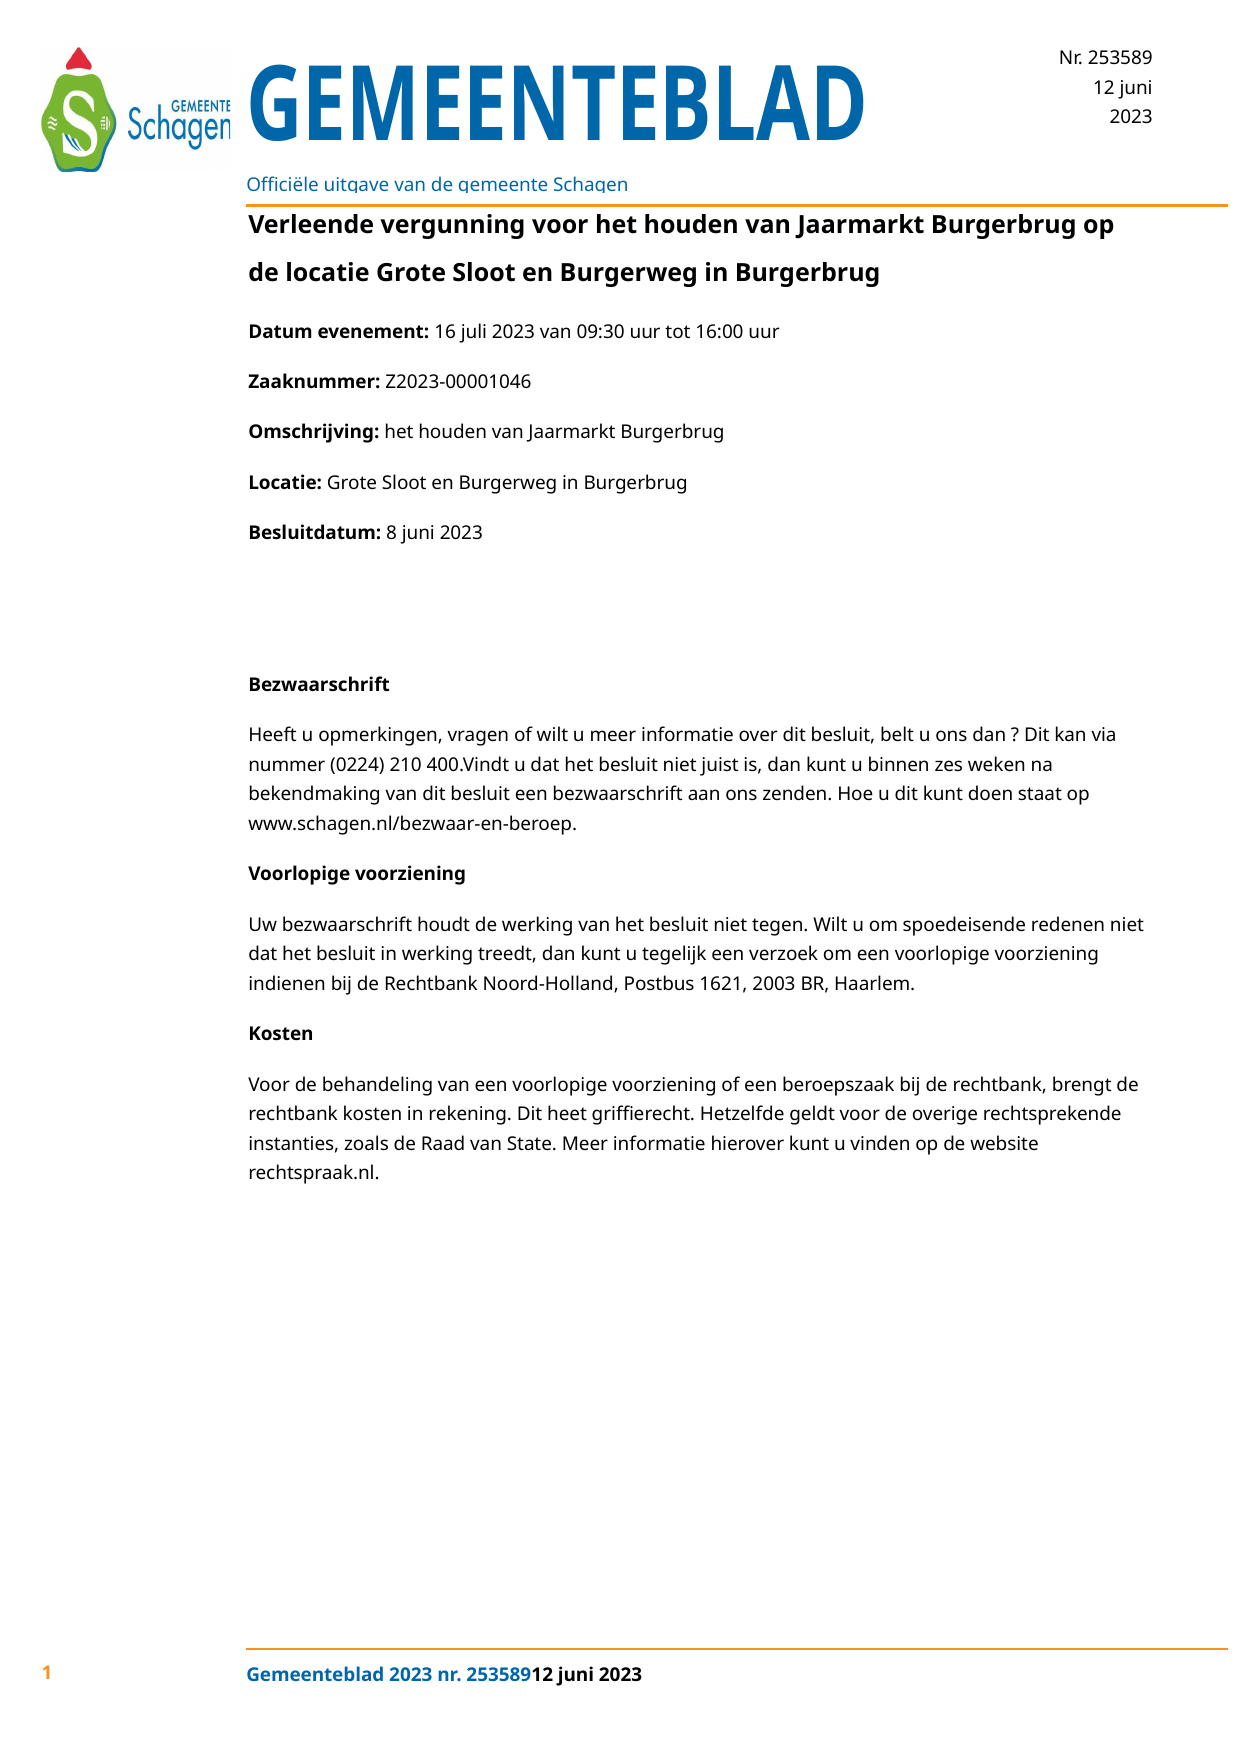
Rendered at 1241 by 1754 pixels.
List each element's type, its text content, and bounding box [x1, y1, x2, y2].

text Kosten [248, 1020, 1152, 1046]
text Bezwaarschrift [248, 671, 1152, 697]
text Voorlopige voorziening [248, 860, 1152, 886]
text Verleende vergunning voor het houden van Jaarmarkt Burgerbrug op de locatie Grote Sloot en Burgerweg in Burgerbrug [248, 207, 1152, 288]
text Omschrijving: het houden van Jaarmarkt Burgerbrug [248, 419, 1152, 444]
text Besluitdatum: 8 juni 2023 [248, 519, 1152, 545]
text Heeft u opmerkingen, vragen of wilt u meer informatie over dit besluit, belt u ons dan ? Dit kan via nummer (0224) 210 400.Vindt u dat het besluit niet juist is, dan kunt u binnen zes weken na bekendmaking van dit besluit een bezwaarschrift aan ons zenden. Hoe u dit kunt doen staat op www.schagen.nl/bezwaar-en-beroep. [248, 721, 1152, 836]
text Uw bezwaarschrift houdt de werking van het besluit niet tegen. Wilt u om spoedeisende redenen niet dat het besluit in werking treedt, dan kunt u tegelijk een verzoek om een voorlopige voorziening indienen bij de Rechtbank Noord-Holland, Postbus 1621, 2003 BR, Haarlem. [248, 911, 1152, 996]
text Locatie: Grote Sloot en Burgerweg in Burgerbrug [248, 469, 1152, 495]
picture [41, 47, 231, 172]
text Zaaknummer: Z2023-00001046 [248, 368, 1152, 394]
text Datum evenement: 16 juli 2023 van 09:30 uur tot 16:00 uur [248, 318, 1152, 344]
text Voor de behandeling van een voorlopige voorziening of een beroepszaak bij de rechtbank, brengt de rechtbank kosten in rekening. Dit heet griffierecht. Hetzelfde geldt voor de overige rechtsprekende instanties, zoals de Raad van State. Meer informatie hierover kunt u vinden op de website rechtspraak.nl. [248, 1071, 1152, 1185]
